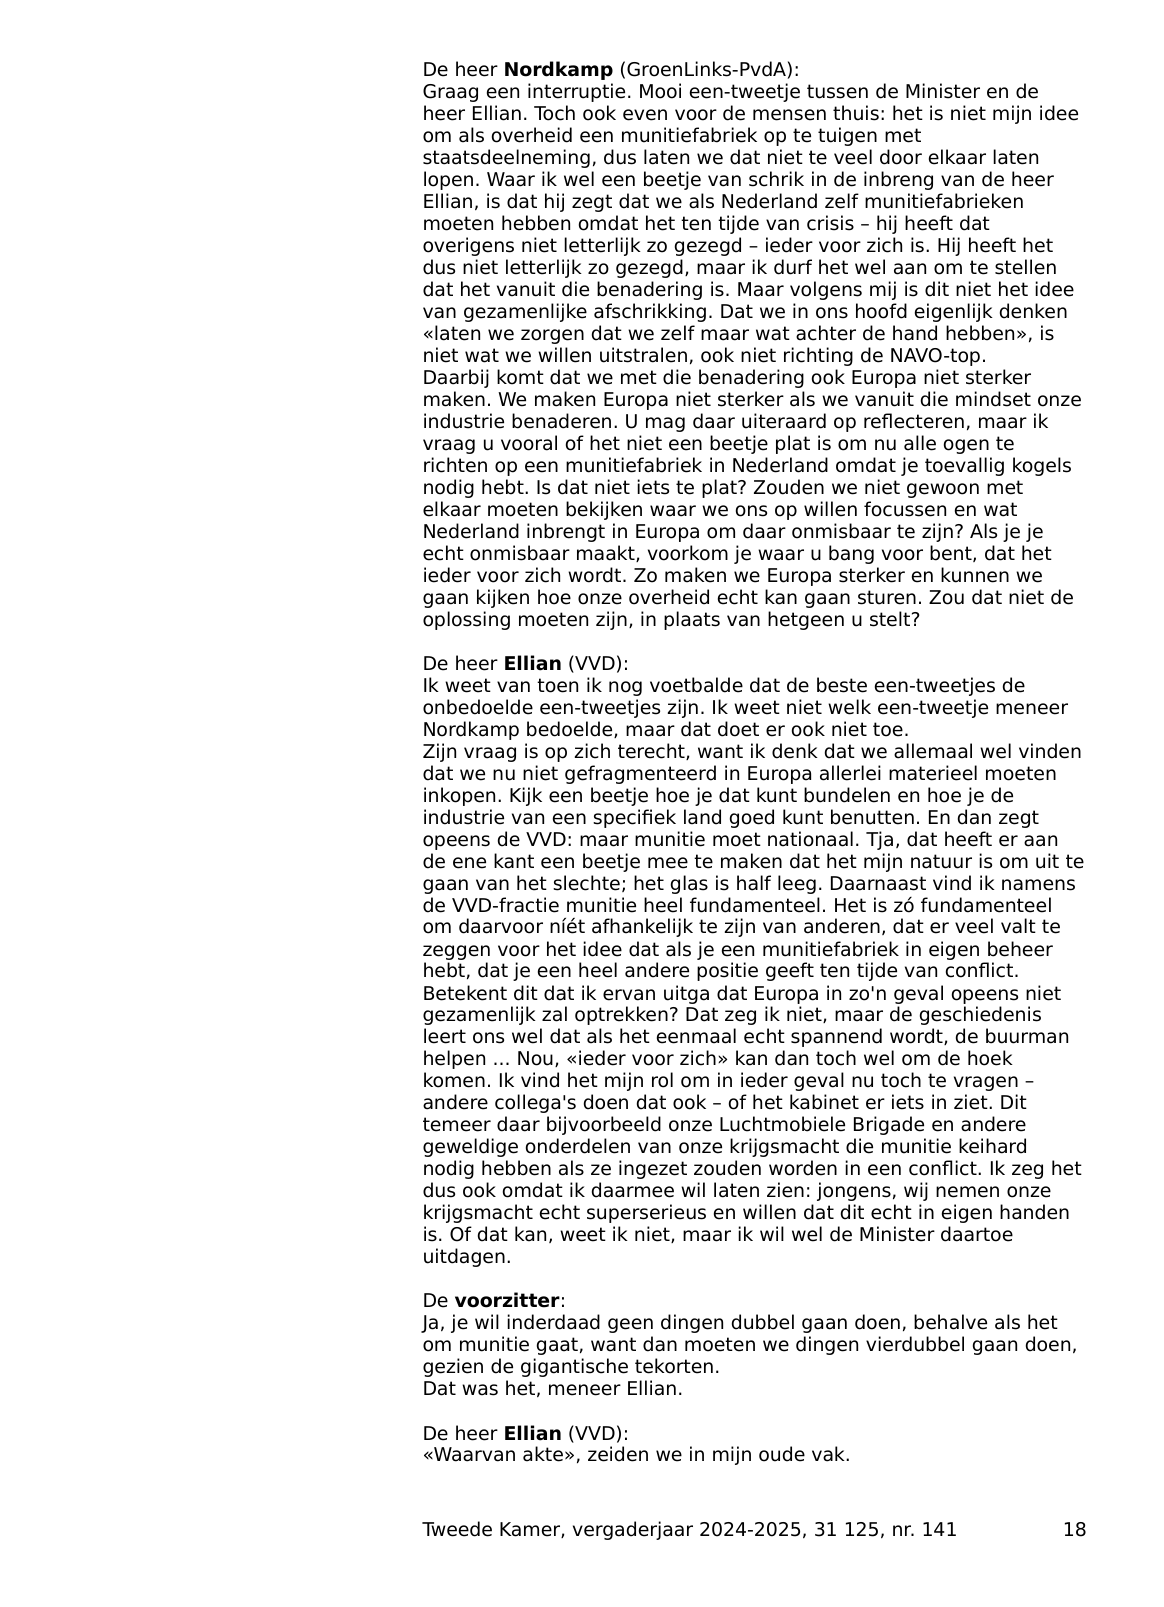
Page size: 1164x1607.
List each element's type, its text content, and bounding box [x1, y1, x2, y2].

text De heer Nordkamp (GroenLinks-PvdA): [422, 59, 1087, 81]
text «Waarvan akte», zeiden we in mijn oude vak. [422, 1444, 1087, 1466]
text De voorzitter: [422, 1290, 1087, 1312]
text Daarbij komt dat we met die benadering ook Europa niet sterker maken. We maken Europa niet sterker als we vanuit die mindset onze industrie benaderen. U mag daar uiteraard op reflecteren, maar ik vraag u vooral of het niet een beetje plat is om nu alle ogen te richten op een munitiefabriek in Nederland omdat je toevallig kogels nodig hebt. Is dat niet iets te plat? Zouden we niet gewoon met elkaar moeten bekijken waar we ons op willen focussen en wat Nederland inbrengt in Europa om daar onmisbaar te zijn? Als je je echt onmisbaar maakt, voorkom je waar u bang voor bent, dat het ieder voor zich wordt. Zo maken we Europa sterker en kunnen we gaan kijken hoe onze overheid echt kan gaan sturen. Zou dat niet de oplossing moeten zijn, in plaats van hetgeen u stelt? [422, 367, 1087, 631]
text Ik weet van toen ik nog voetbalde dat de beste een-tweetjes de onbedoelde een-tweetjes zijn. Ik weet niet welk een-tweetje meneer Nordkamp bedoelde, maar dat doet er ook niet toe. [422, 675, 1087, 741]
text Ja, je wil inderdaad geen dingen dubbel gaan doen, behalve als het om munitie gaat, want dan moeten we dingen vierdubbel gaan doen, gezien de gigantische tekorten. [422, 1312, 1087, 1378]
text Betekent dit dat ik ervan uitga dat Europa in zo'n geval opeens niet gezamenlijk zal optrekken? Dat zeg ik niet, maar de geschiedenis leert ons wel dat als het eenmaal echt spannend wordt, de buurman helpen ... Nou, «ieder voor zich» kan dan toch wel om de hoek komen. Ik vind het mijn rol om in ieder geval nu toch te vragen – andere collega's doen dat ook – of het kabinet er iets in ziet. Dit temeer daar bijvoorbeeld onze Luchtmobiele Brigade en andere geweldige onderdelen van onze krijgsmacht die munitie keihard nodig hebben als ze ingezet zouden worden in een conflict. Ik zeg het dus ook omdat ik daarmee wil laten zien: jongens, wij nemen onze krijgsmacht echt superserieus en willen dat dit echt in eigen handen is. Of dat kan, weet ik niet, maar ik wil wel de Minister daartoe uitdagen. [422, 982, 1087, 1268]
text De heer Ellian (VVD): [422, 653, 1087, 675]
text De heer Ellian (VVD): [422, 1422, 1087, 1444]
text Zijn vraag is op zich terecht, want ik denk dat we allemaal wel vinden dat we nu niet gefragmenteerd in Europa allerlei materieel moeten inkopen. Kijk een beetje hoe je dat kunt bundelen en hoe je de industrie van een specifiek land goed kunt benutten. En dan zegt opeens de VVD: maar munitie moet nationaal. Tja, dat heeft er aan de ene kant een beetje mee te maken dat het mijn natuur is om uit te gaan van het slechte; het glas is half leeg. Daarnaast vind ik namens de VVD-fractie munitie heel fundamenteel. Het is zó fundamenteel om daarvoor níét afhankelijk te zijn van anderen, dat er veel valt te zeggen voor het idee dat als je een munitiefabriek in eigen beheer hebt, dat je een heel andere positie geeft ten tijde van conflict. [422, 741, 1087, 982]
text Dat was het, meneer Ellian. [422, 1378, 1087, 1400]
text Graag een interruptie. Mooi een-tweetje tussen de Minister en de heer Ellian. Toch ook even voor de mensen thuis: het is niet mijn idee om als overheid een munitiefabriek op te tuigen met staatsdeelneming, dus laten we dat niet te veel door elkaar laten lopen. Waar ik wel een beetje van schrik in de inbreng van de heer Ellian, is dat hij zegt dat we als Nederland zelf munitiefabrieken moeten hebben omdat het ten tijde van crisis – hij heeft dat overigens niet letterlijk zo gezegd – ieder voor zich is. Hij heeft het dus niet letterlijk zo gezegd, maar ik durf het wel aan om te stellen dat het vanuit die benadering is. Maar volgens mij is dit niet het idee van gezamenlijke afschrikking. Dat we in ons hoofd eigenlijk denken «laten we zorgen dat we zelf maar wat achter de hand hebben», is niet wat we willen uitstralen, ook niet richting de NAVO-top. [422, 81, 1087, 367]
